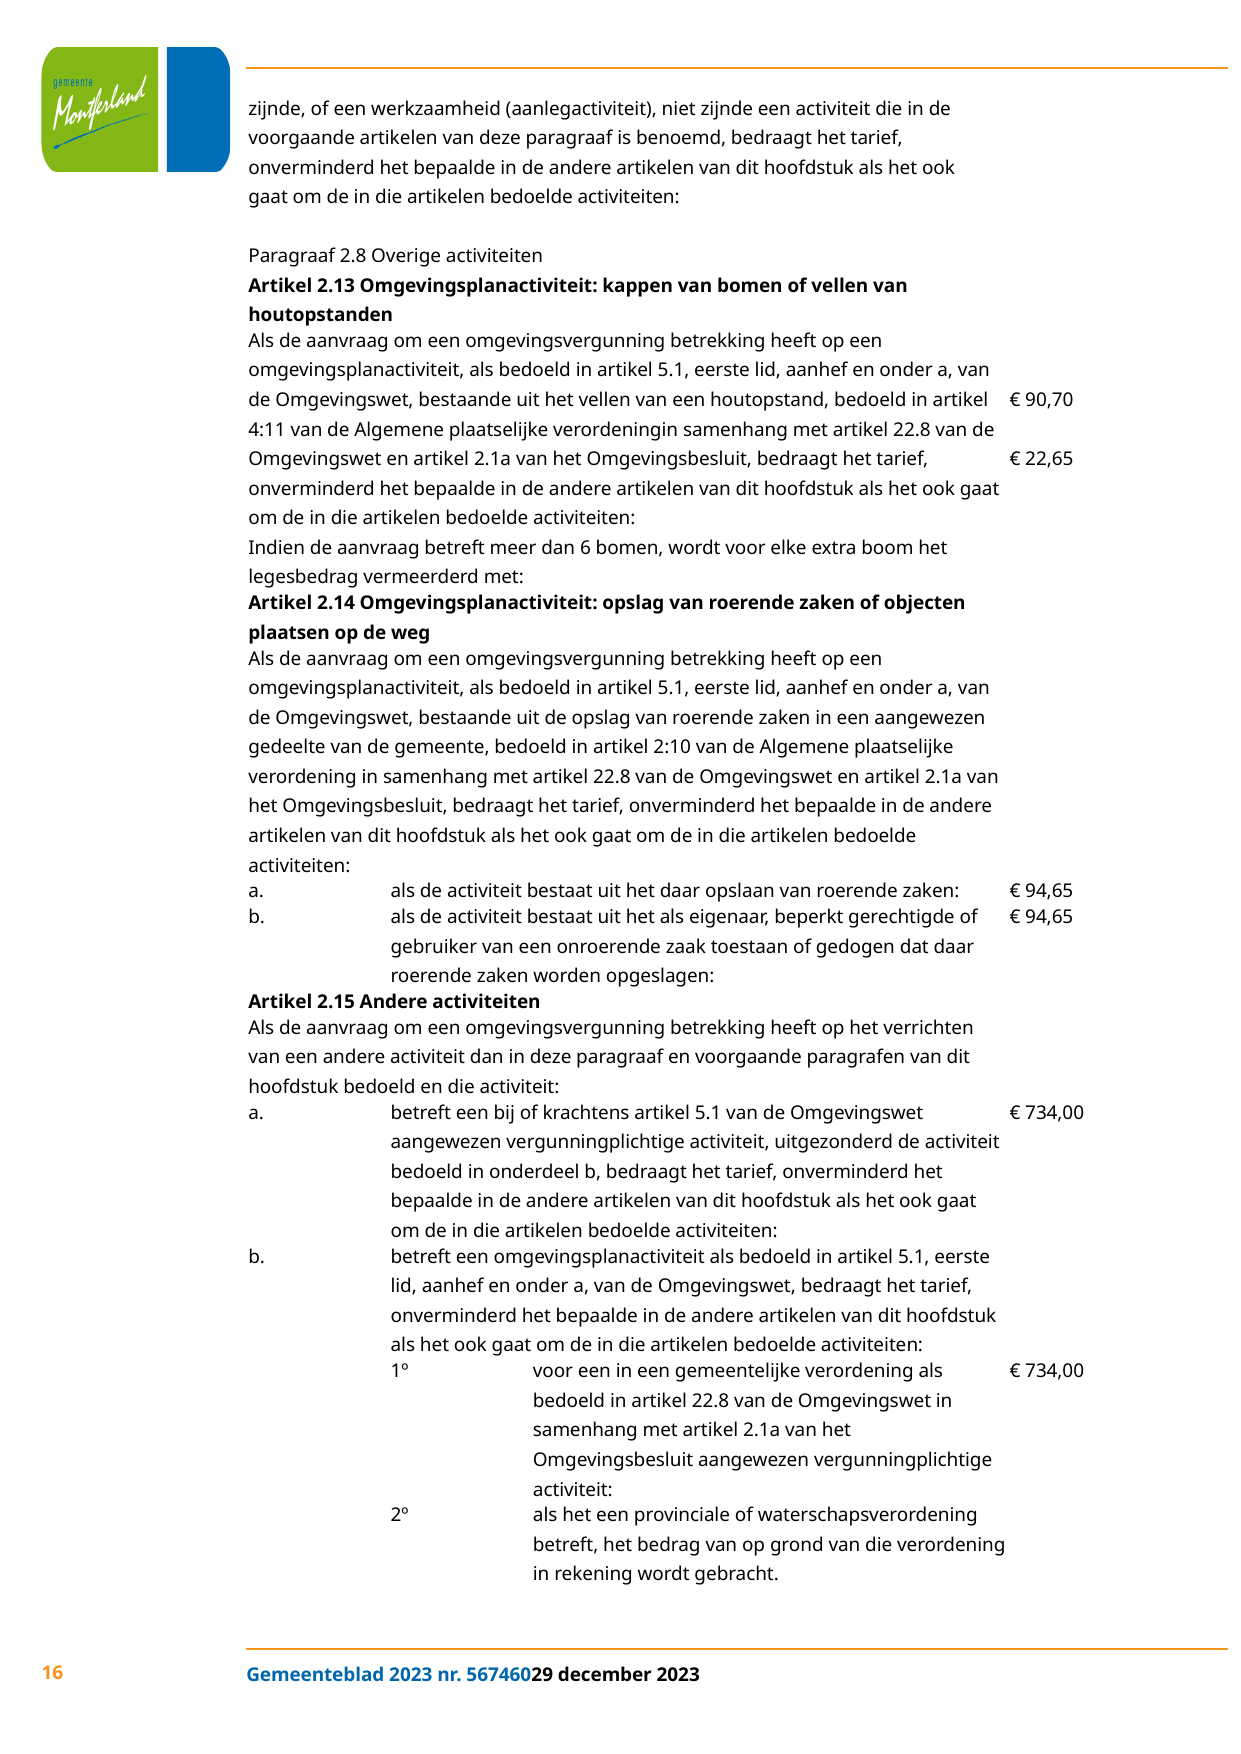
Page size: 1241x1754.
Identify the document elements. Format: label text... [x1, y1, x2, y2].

table_cell [1009, 988, 1152, 1014]
table_cell Artikel 2.15 Andere activiteiten [248, 988, 1009, 1014]
table_cell [1009, 645, 1152, 878]
table_cell betreft een omgevingsplanactiviteit als bedoeld in artikel 5.1, eerste lid, aanhef en onder a, van de Omgevingswet, bedraagt het tarief, onverminderd het bepaalde in de andere artikelen van dit hoofdstuk als het ook gaat om de in die artikelen bedoelde activiteiten: [390, 1243, 1009, 1357]
table_cell a. [248, 1099, 390, 1243]
table_cell als de activiteit bestaat uit het daar opslaan van roerende zaken: [390, 878, 1009, 903]
table_cell betreft een bij of krachtens artikel 5.1 van de Omgevingswet aangewezen vergunningplichtige activiteit, uitgezonderd de activiteit bedoeld in onderdeel b, bedraagt het tarief, onverminderd het bepaalde in de andere artikelen van dit hoofdstuk als het ook gaat om de in die artikelen bedoelde activiteiten: [390, 1099, 1009, 1243]
table_cell [1009, 1243, 1152, 1357]
table_cell als het een provinciale of waterschapsverordening betreft, het bedrag van op grond van die verordening in rekening wordt gebracht. [533, 1501, 1009, 1586]
table_cell € 734,00 [1009, 1358, 1152, 1501]
table_cell [248, 1501, 390, 1586]
table_cell b. [248, 1243, 390, 1357]
table_cell 1º [390, 1358, 533, 1501]
table_cell Artikel 2.14 Omgevingsplanactiviteit: opslag van roerende zaken of objecten plaatsen op de weg [248, 590, 1009, 645]
table_cell € 94,65 [1009, 903, 1152, 988]
table_cell € 734,00 [1009, 1099, 1152, 1243]
table_cell b. [248, 903, 390, 988]
table_cell als de activiteit bestaat uit het als eigenaar, beperkt gerechtigde of gebruiker van een onroerende zaak toestaan of gedogen dat daar roerende zaken worden opgeslagen: [390, 903, 1009, 988]
picture [41, 47, 231, 172]
table_cell [1009, 1501, 1152, 1586]
table_cell Als de aanvraag om een omgevingsvergunning betrekking heeft op een omgevingsplanactiviteit, als bedoeld in artikel 5.1, eerste lid, aanhef en onder a, van de Omgevingswet, bestaande uit de opslag van roerende zaken in een aangewezen gedeelte van de gemeente, bedoeld in artikel 2:10 van de Algemene plaatselijke verordening in samenhang met artikel 22.8 van de Omgevingswet en artikel 2.1a van het Omgevingsbesluit, bedraagt het tarief, onverminderd het bepaalde in de andere artikelen van dit hoofdstuk als het ook gaat om de in die artikelen bedoelde activiteiten: [248, 645, 1009, 878]
table_cell [1009, 590, 1152, 645]
table_header [1009, 272, 1152, 327]
table_cell a. [248, 878, 390, 903]
text Paragraaf 2.8 Overige activiteiten [248, 242, 1152, 268]
table_cell [248, 1358, 390, 1501]
table_cell € 90,70 € 22,65 [1009, 327, 1152, 589]
table_cell Als de aanvraag om een omgevingsvergunning betrekking heeft op het verrichten van een andere activiteit dan in deze paragraaf en voorgaande paragrafen van dit hoofdstuk bedoeld en die activiteit: [248, 1014, 1009, 1099]
table_cell [983, 95, 1152, 209]
table_cell voor een in een gemeentelijke verordening als bedoeld in artikel 22.8 van de Omgevingswet in samenhang met artikel 2.1a van het Omgevingsbesluit aangewezen vergunningplichtige activiteit: [533, 1358, 1009, 1501]
table_header Artikel 2.13 Omgevingsplanactiviteit: kappen van bomen of vellen van houtopstanden [248, 272, 1009, 327]
table_cell [1009, 1014, 1152, 1099]
table_cell zijnde, of een werkzaamheid (aanlegactiviteit), niet zijnde een activiteit die in de voorgaande artikelen van deze paragraaf is benoemd, bedraagt het tarief, onverminderd het bepaalde in de andere artikelen van dit hoofdstuk als het ook gaat om de in die artikelen bedoelde activiteiten: [248, 95, 983, 209]
table_cell Als de aanvraag om een omgevingsvergunning betrekking heeft op een omgevingsplanactiviteit, als bedoeld in artikel 5.1, eerste lid, aanhef en onder a, van de Omgevingswet, bestaande uit het vellen van een houtopstand, bedoeld in artikel 4:11 van de Algemene plaatselijke verordeningin samenhang met artikel 22.8 van de Omgevingswet en artikel 2.1a van het Omgevingsbesluit, bedraagt het tarief, onverminderd het bepaalde in de andere artikelen van dit hoofdstuk als het ook gaat om de in die artikelen bedoelde activiteiten: Indien de aanvraag betreft meer dan 6 bomen, wordt voor elke extra boom het legesbedrag vermeerderd met: [248, 327, 1009, 589]
table_cell € 94,65 [1009, 878, 1152, 903]
table_cell 2º [390, 1501, 533, 1586]
